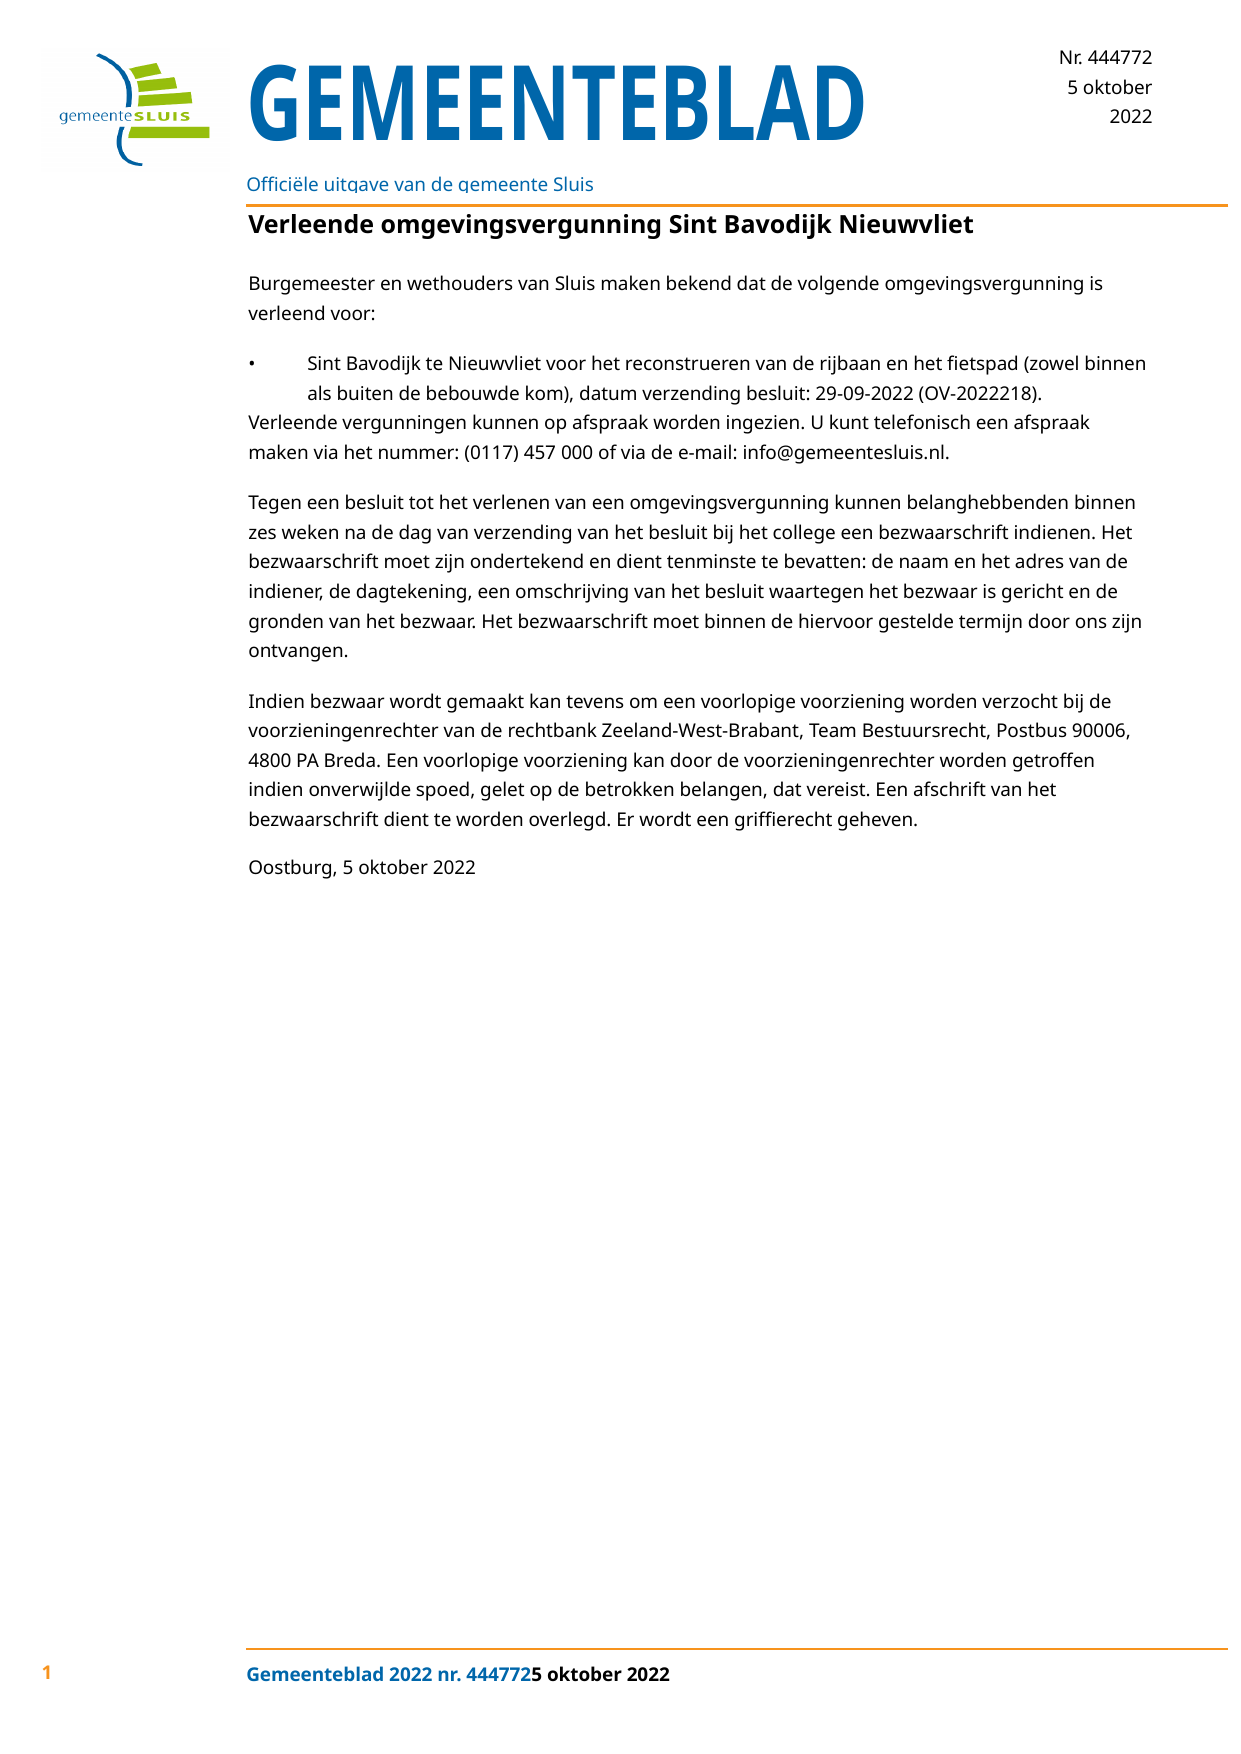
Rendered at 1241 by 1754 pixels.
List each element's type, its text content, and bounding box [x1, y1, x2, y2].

text Tegen een besluit tot het verlenen van een omgevingsvergunning kunnen belanghebbenden binnen zes weken na de dag van verzending van het besluit bij het college een bezwaarschrift indienen. Het bezwaarschrift moet zijn ondertekend en dient tenminste te bevatten: de naam en het adres van de indiener, de dagtekening, een omschrijving van het besluit waartegen het bezwaar is gericht en de gronden van het bezwaar. Het bezwaarschrift moet binnen de hiervoor gestelde termijn door ons zijn ontvangen. [248, 489, 1152, 663]
list Sint Bavodijk te Nieuwvliet voor het reconstrueren van de rijbaan en het fietspad (zowel binnen als buiten de bebouwde kom), datum verzending besluit: 29-09-2022 (OV-2022218). [248, 350, 1152, 406]
text Verleende vergunningen kunnen op afspraak worden ingezien. U kunt telefonisch een afspraak maken via het nummer: (0117) 457 000 of via de e-mail: info@gemeentesluis.nl. [248, 409, 1152, 465]
text Verleende omgevingsvergunning Sint Bavodijk Nieuwvliet [248, 207, 1152, 241]
text Burgemeester en wethouders van Sluis maken bekend dat de volgende omgevingsvergunning is verleend voor: [248, 270, 1152, 326]
picture [41, 47, 231, 172]
text Oostburg, 5 oktober 2022 [248, 854, 1152, 880]
text Indien bezwaar wordt gemaakt kan tevens om een voorlopige voorziening worden verzocht bij de voorzieningenrechter van de rechtbank Zeeland-West-Brabant, Team Bestuursrecht, Postbus 90006, 4800 PA Breda. Een voorlopige voorziening kan door de voorzieningenrechter worden getroffen indien onverwijlde spoed, gelet op de betrokken belangen, dat vereist. Een afschrift van het bezwaarschrift dient te worden overlegd. Er wordt een griffierecht geheven. [248, 688, 1152, 832]
